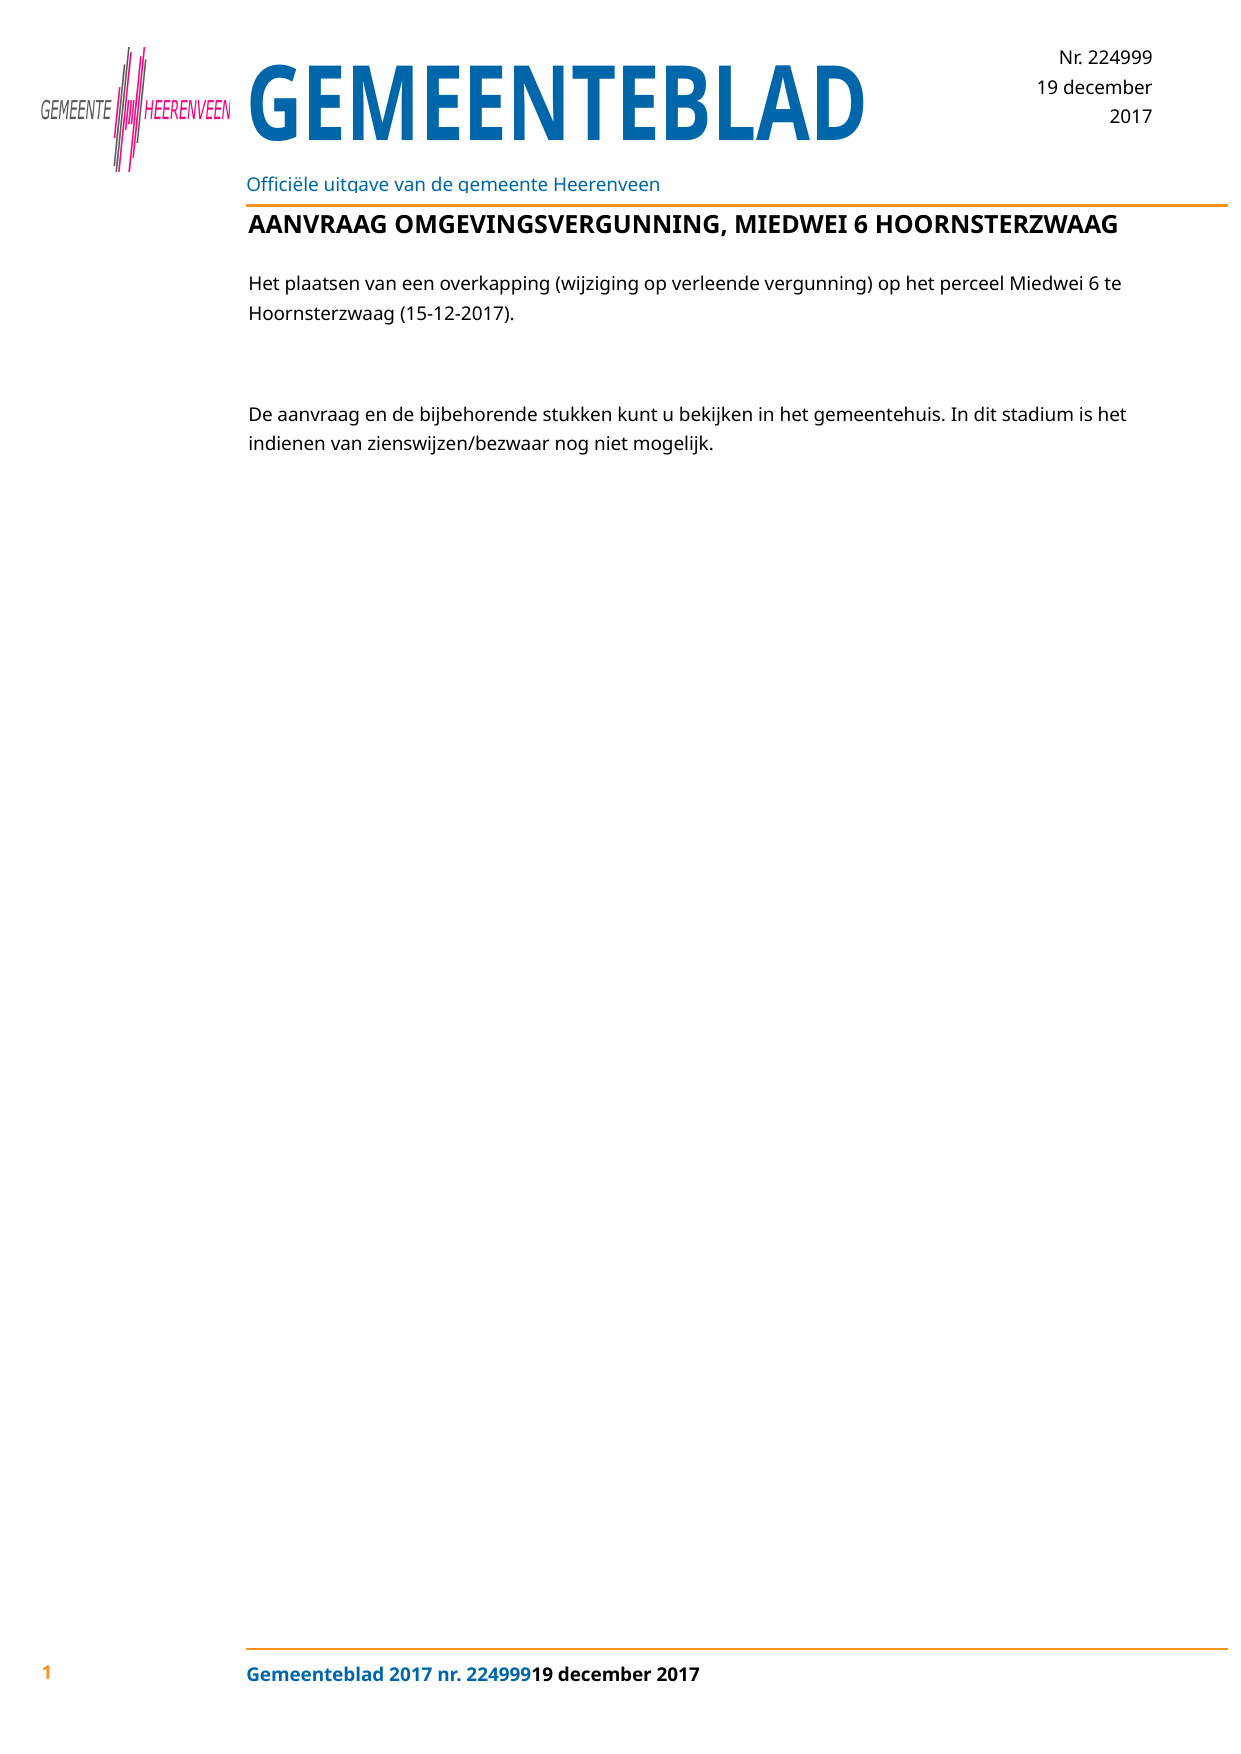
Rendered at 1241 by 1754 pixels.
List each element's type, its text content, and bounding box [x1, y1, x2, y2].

text AANVRAAG OMGEVINGSVERGUNNING, MIEDWEI 6 HOORNSTERZWAAG [248, 207, 1152, 241]
picture [41, 47, 231, 172]
text De aanvraag en de bijbehorende stukken kunt u bekijken in het gemeentehuis. In dit stadium is het indienen van zienswijzen/bezwaar nog niet mogelijk. [248, 401, 1152, 456]
text Het plaatsen van een overkapping (wijziging op verleende vergunning) op het perceel Miedwei 6 te Hoornsterzwaag (15-12-2017). [248, 270, 1152, 326]
